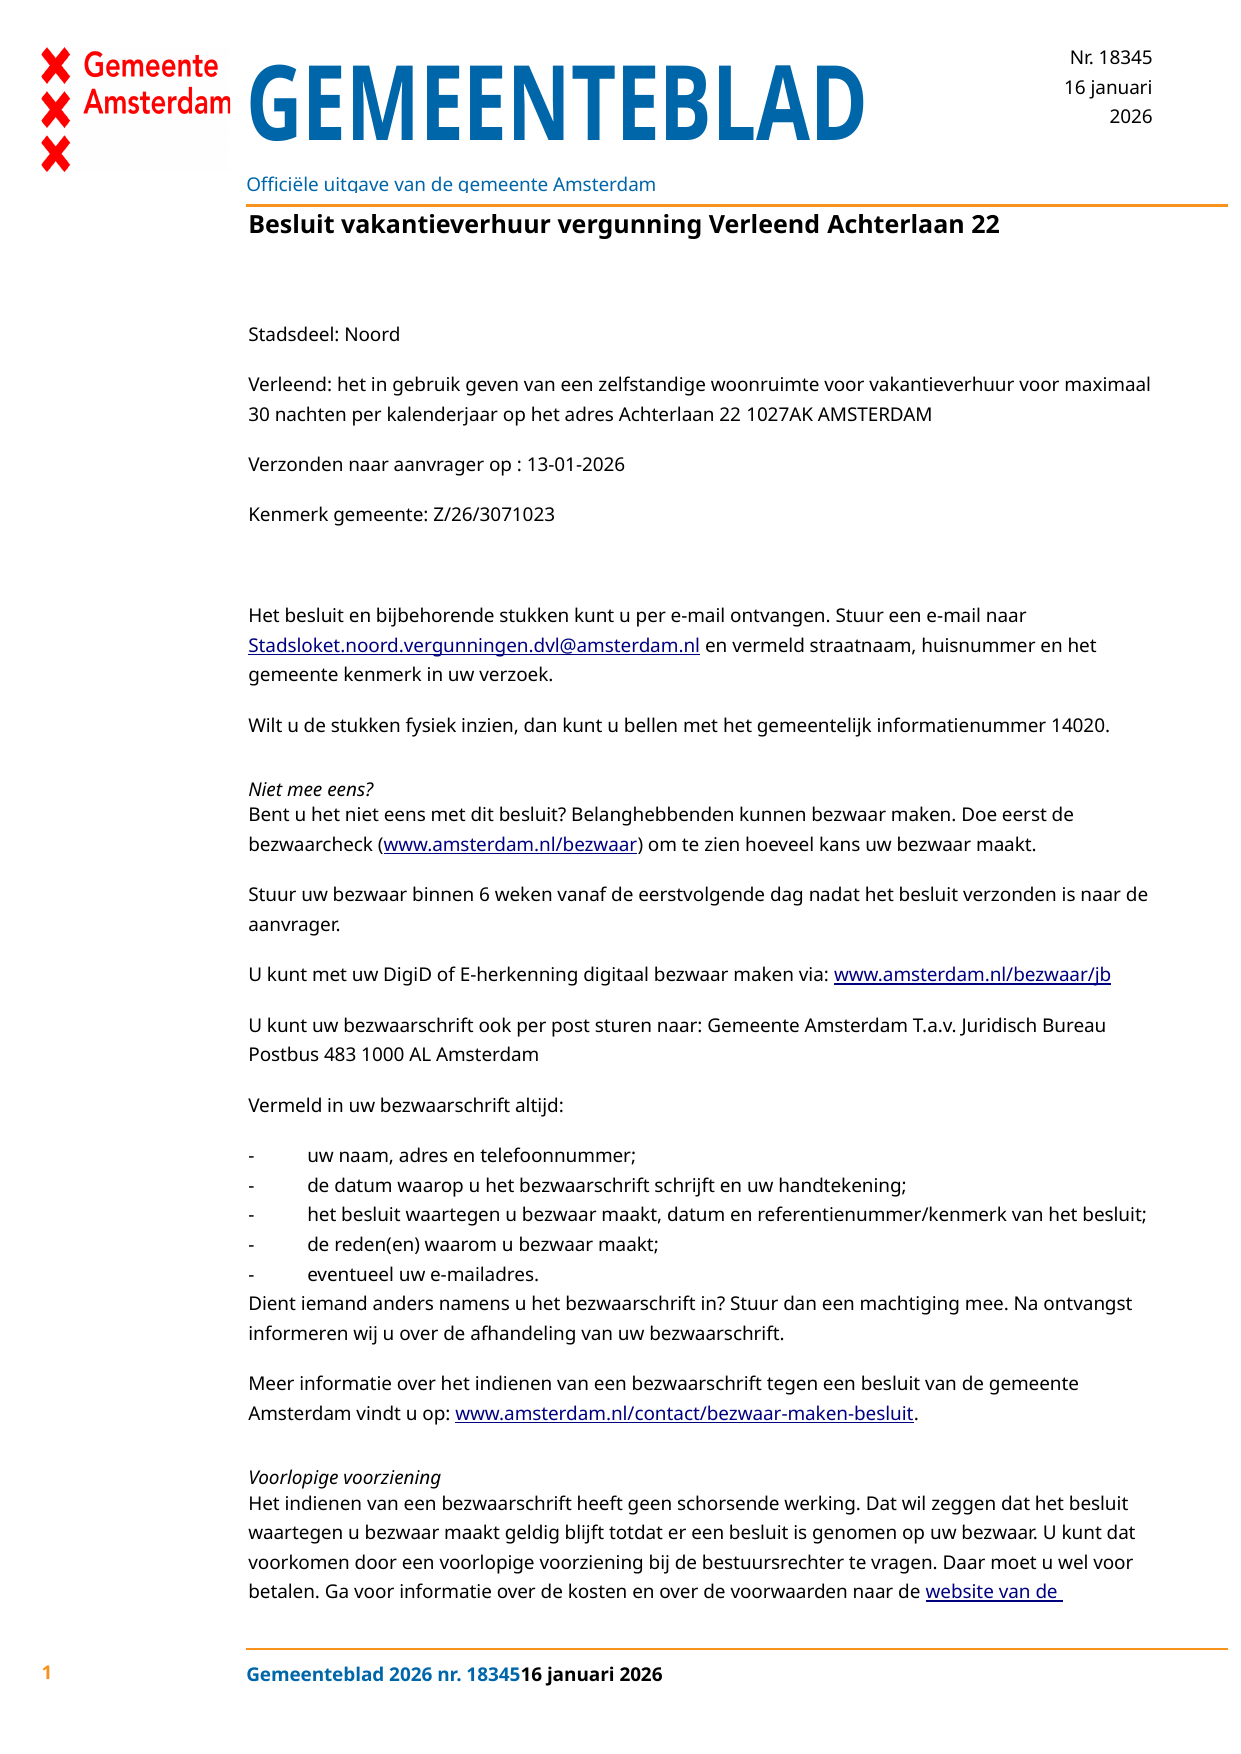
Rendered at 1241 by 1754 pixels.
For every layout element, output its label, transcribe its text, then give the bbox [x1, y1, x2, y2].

picture [41, 47, 231, 172]
list uw naam, adres en telefoonnummer; [248, 1142, 1152, 1168]
list de datum waarop u het bezwaarschrift schrijft en uw handtekening; [248, 1172, 1152, 1198]
text Stadsdeel: Noord [248, 321, 1152, 346]
text Het besluit en bijbehorende stukken kunt u per e-mail ontvangen. Stuur een e-mail naar Stadsloket.noord.vergunningen.dvl@amsterdam.nl en vermeld straatnaam, huisnummer en het gemeente kenmerk in uw verzoek. [248, 602, 1152, 687]
text Besluit vakantieverhuur vergunning Verleend Achterlaan 22 [248, 207, 1152, 241]
list eventueel uw e-mailadres. [248, 1261, 1152, 1287]
text Dient iemand anders namens u het bezwaarschrift in? Stuur dan een machtiging mee. Na ontvangst informeren wij u over de afhandeling van uw bezwaarschrift. [248, 1290, 1152, 1346]
text Stuur uw bezwaar binnen 6 weken vanaf de eerstvolgende dag nadat het besluit verzonden is naar de aanvrager. [248, 882, 1152, 937]
text U kunt uw bezwaarschrift ook per post sturen naar: Gemeente Amsterdam T.a.v. Juridisch Bureau Postbus 483 1000 AL Amsterdam [248, 1012, 1152, 1067]
text Bent u het niet eens met dit besluit? Belanghebbenden kunnen bezwaar maken. Doe eerst de bezwaarcheck (www.amsterdam.nl/bezwaar) om te zien hoeveel kans uw bezwaar maakt. [248, 802, 1152, 857]
text Verleend: het in gebruik geven van een zelfstandige woonruimte voor vakantieverhuur voor maximaal 30 nachten per kalenderjaar op het adres Achterlaan 22 1027AK AMSTERDAM [248, 371, 1152, 426]
text Verzonden naar aanvrager op : 13-01-2026 [248, 451, 1152, 477]
text U kunt met uw DigiD of E-herkenning digitaal bezwaar maken via: www.amsterdam.nl/bezwaar/jb [248, 962, 1152, 987]
text Meer informatie over het indienen van een bezwaarschrift tegen een besluit van de gemeente Amsterdam vindt u op: www.amsterdam.nl/contact/bezwaar-maken-besluit. [248, 1370, 1152, 1426]
list de reden(en) waarom u bezwaar maakt; [248, 1231, 1152, 1257]
text Niet mee eens? [248, 776, 1152, 802]
text Voorlopige voorziening [248, 1464, 1152, 1490]
text Vermeld in uw bezwaarschrift altijd: [248, 1092, 1152, 1118]
list het besluit waartegen u bezwaar maakt, datum en referentienummer/kenmerk van het besluit; [248, 1202, 1152, 1227]
text Wilt u de stukken fysiek inzien, dan kunt u bellen met het gemeentelijk informatienummer 14020. [248, 712, 1152, 738]
text Kenmerk gemeente: Z/26/3071023 [248, 502, 1152, 527]
text Het indienen van een bezwaarschrift heeft geen schorsende werking. Dat wil zeggen dat het besluit waartegen u bezwaar maakt geldig blijft totdat er een besluit is genomen op uw bezwaar. U kunt dat voorkomen door een voorlopige voorziening bij de bestuursrechter te vragen. Daar moet u wel voor betalen. Ga voor informatie over de kosten en over de voorwaarden naar de website van de [248, 1490, 1152, 1604]
